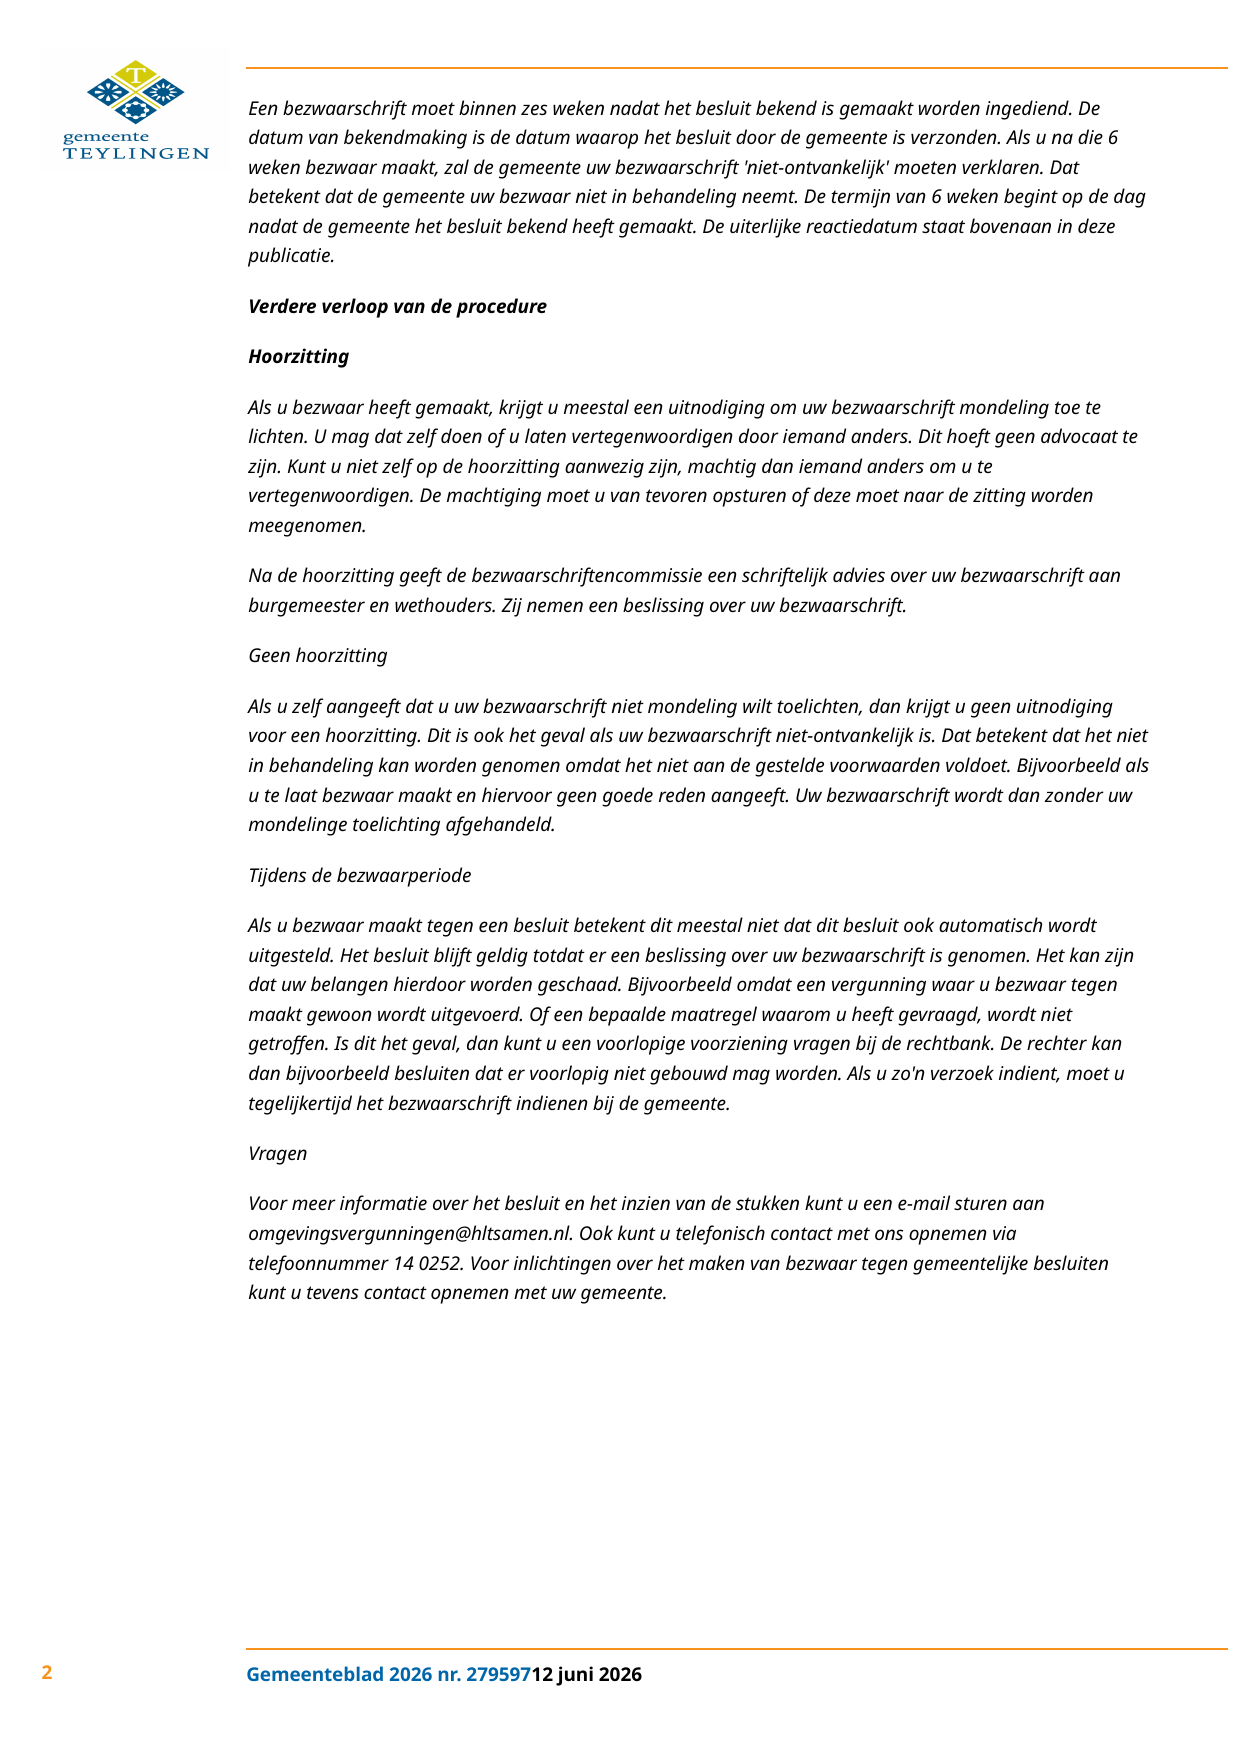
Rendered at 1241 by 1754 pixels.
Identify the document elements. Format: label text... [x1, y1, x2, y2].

text Als u bezwaar heeft gemaakt, krijgt u meestal een uitnodiging om uw bezwaarschrift mondeling toe te lichten. U mag dat zelf doen of u laten vertegenwoordigen door iemand anders. Dit hoeft geen advocaat te zijn. Kunt u niet zelf op de hoorzitting aanwezig zijn, machtig dan iemand anders om u te vertegenwoordigen. De machtiging moet u van tevoren opsturen of deze moet naar de zitting worden meegenomen. [248, 394, 1152, 538]
text Een bezwaarschrift moet binnen zes weken nadat het besluit bekend is gemaakt worden ingediend. De datum van bekendmaking is de datum waarop het besluit door de gemeente is verzonden. Als u na die 6 weken bezwaar maakt, zal de gemeente uw bezwaarschrift 'niet-ontvankelijk' moeten verklaren. Dat betekent dat de gemeente uw bezwaar niet in behandeling neemt. De termijn van 6 weken begint op de dag nadat de gemeente het besluit bekend heeft gemaakt. De uiterlijke reactiedatum staat bovenaan in deze publicatie. [248, 95, 1152, 268]
text Hoorzitting [248, 343, 1152, 369]
picture [41, 47, 231, 172]
text Als u zelf aangeeft dat u uw bezwaarschrift niet mondeling wilt toelichten, dan krijgt u geen uitnodiging voor een hoorzitting. Dit is ook het geval als uw bezwaarschrift niet-ontvankelijk is. Dat betekent dat het niet in behandeling kan worden genomen omdat het niet aan de gestelde voorwaarden voldoet. Bijvoorbeeld als u te laat bezwaar maakt en hiervoor geen goede reden aangeeft. Uw bezwaarschrift wordt dan zonder uw mondelinge toelichting afgehandeld. [248, 693, 1152, 837]
text Tijdens de bezwaarperiode [248, 862, 1152, 888]
text Verdere verloop van de procedure [248, 293, 1152, 319]
text Geen hoorzitting [248, 643, 1152, 668]
text Vragen [248, 1140, 1152, 1166]
text Na de hoorzitting geeft de bezwaarschriftencommissie een schriftelijk advies over uw bezwaarschrift aan burgemeester en wethouders. Zij nemen een beslissing over uw bezwaarschrift. [248, 563, 1152, 618]
text Voor meer informatie over het besluit en het inzien van de stukken kunt u een e-mail sturen aan omgevingsvergunningen@hltsamen.nl. Ook kunt u telefonisch contact met ons opnemen via telefoonnummer 14 0252. Voor inlichtingen over het maken van bezwaar tegen gemeentelijke besluiten kunt u tevens contact opnemen met uw gemeente. [248, 1191, 1152, 1305]
text Als u bezwaar maakt tegen een besluit betekent dit meestal niet dat dit besluit ook automatisch wordt uitgesteld. Het besluit blijft geldig totdat er een beslissing over uw bezwaarschrift is genomen. Het kan zijn dat uw belangen hierdoor worden geschaad. Bijvoorbeeld omdat een vergunning waar u bezwaar tegen maakt gewoon wordt uitgevoerd. Of een bepaalde maatregel waarom u heeft gevraagd, wordt niet getroffen. Is dit het geval, dan kunt u een voorlopige voorziening vragen bij de rechtbank. De rechter kan dan bijvoorbeeld besluiten dat er voorlopig niet gebouwd mag worden. Als u zo'n verzoek indient, moet u tegelijkertijd het bezwaarschrift indienen bij de gemeente. [248, 912, 1152, 1116]
